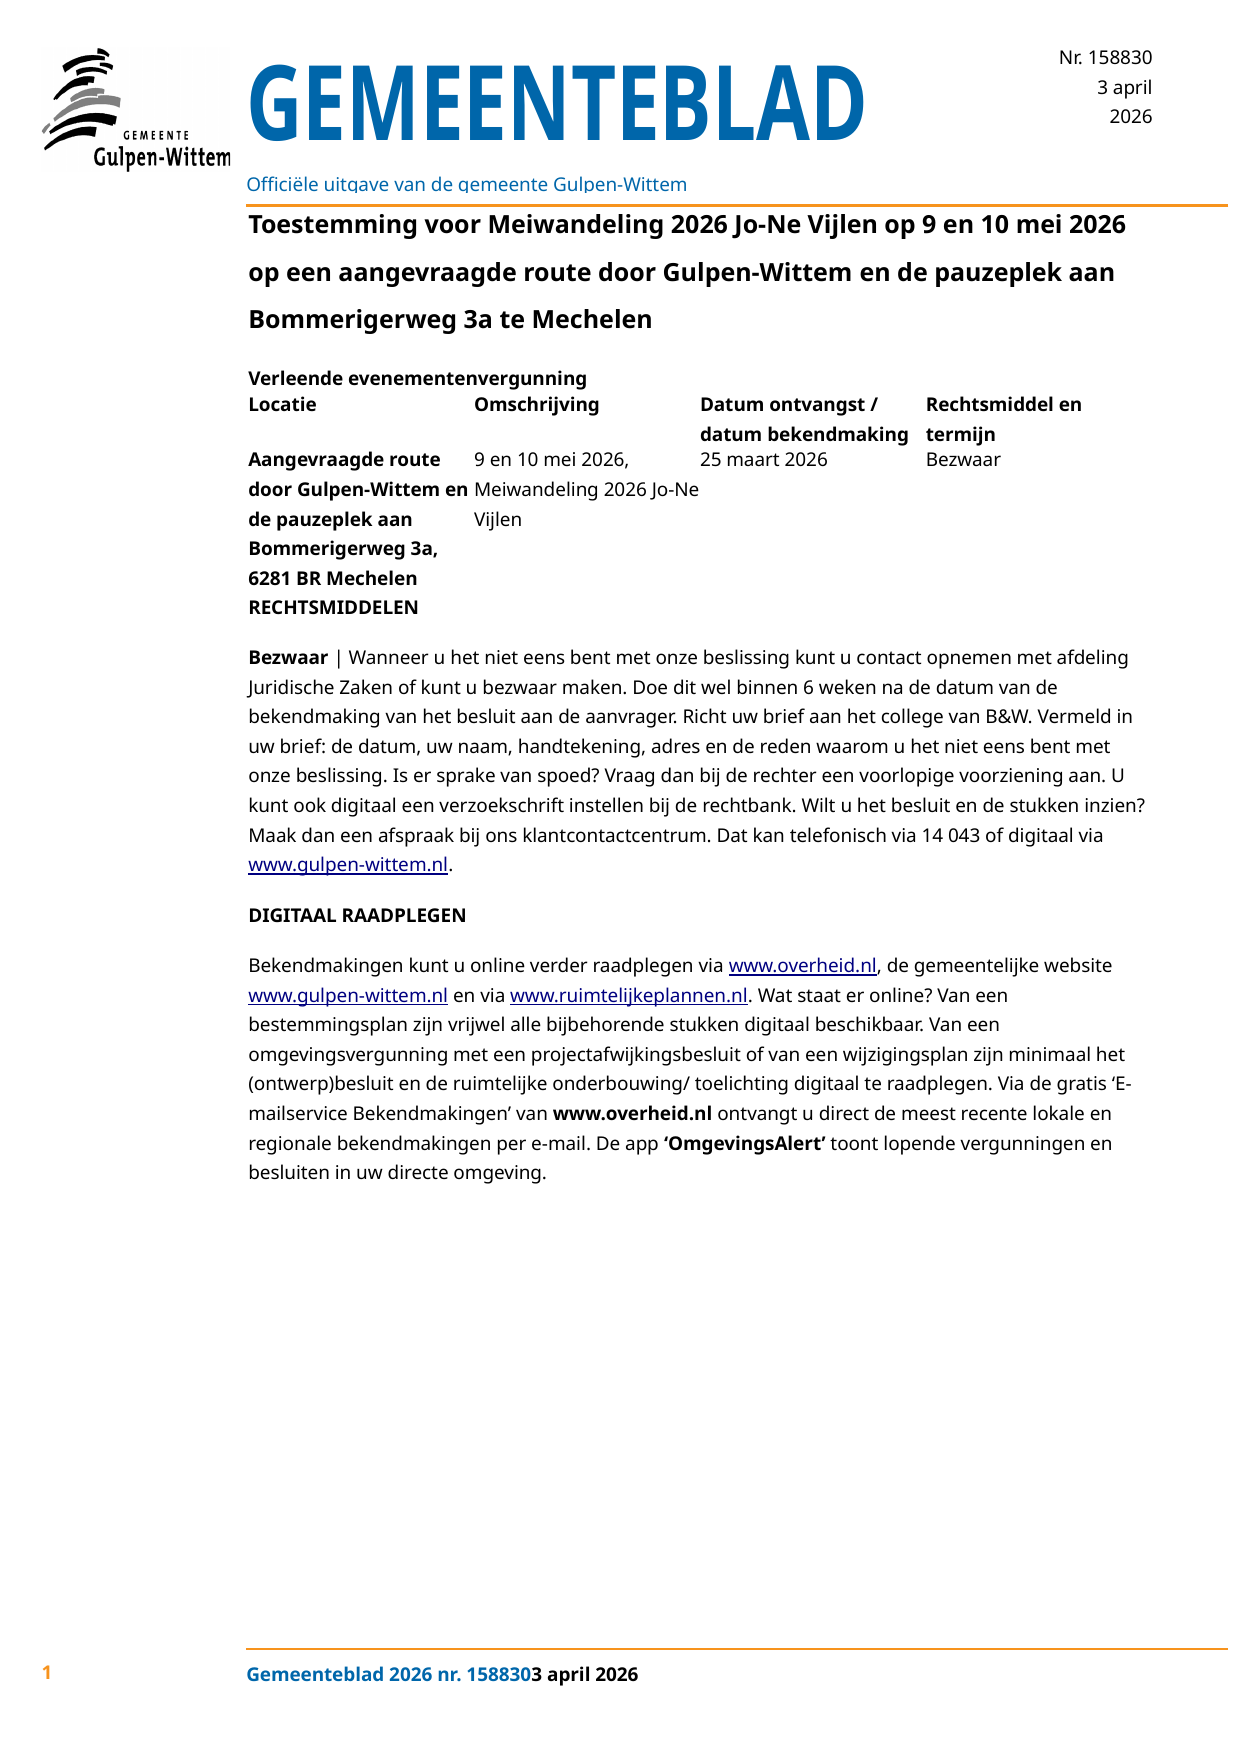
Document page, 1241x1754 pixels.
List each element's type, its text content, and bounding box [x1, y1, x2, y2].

table_cell Omschrijving [474, 391, 700, 447]
table_cell Rechtsmiddel en termijn [926, 391, 1152, 447]
table_cell Datum ontvangst / datum bekendmaking [700, 391, 926, 447]
table_header Verleende evenementenvergunning [248, 366, 1152, 391]
text Bekendmakingen kunt u online verder raadplegen via www.overheid.nl, de gemeentelijke website www.gulpen-wittem.nl en via www.ruimtelijkeplannen.nl. Wat staat er online? Van een bestemmingsplan zijn vrijwel alle bijbehorende stukken digitaal beschikbaar. Van een omgevingsvergunning met een projectafwijkingsbesluit of van een wijzigingsplan zijn minimaal het (ontwerp)besluit en de ruimtelijke onderbouwing/ toelichting digitaal te raadplegen. Via de gratis ‘E-mailservice Bekendmakingen’ van www.overheid.nl ontvangt u direct de meest recente lokale en regionale bekendmakingen per e-mail. De app ‘OmgevingsAlert’ toont lopende vergunningen en besluiten in uw directe omgeving. [248, 952, 1152, 1185]
table_cell 9 en 10 mei 2026, Meiwandeling 2026 Jo-Ne Vijlen [474, 447, 700, 591]
text DIGITAAL RAADPLEGEN [248, 902, 1152, 928]
text Bezwaar | Wanneer u het niet eens bent met onze beslissing kunt u contact opnemen met afdeling Juridische Zaken of kunt u bezwaar maken. Doe dit wel binnen 6 weken na de datum van de bekendmaking van het besluit aan de aanvrager. Richt uw brief aan het college van B&W. Vermeld in uw brief: de datum, uw naam, handtekening, adres en de reden waarom u het niet eens bent met onze beslissing. Is er sprake van spoed? Vraag dan bij de rechter een voorlopige voorziening aan. U kunt ook digitaal een verzoekschrift instellen bij de rechtbank. Wilt u het besluit en de stukken inzien? Maak dan een afspraak bij ons klantcontactcentrum. Dat kan telefonisch via 14 043 of digitaal via www.gulpen-wittem.nl. [248, 644, 1152, 877]
table_cell Locatie [248, 391, 474, 447]
table_cell Aangevraagde route door Gulpen-Wittem en de pauzeplek aan Bommerigerweg 3a, 6281 BR Mechelen [248, 447, 474, 591]
text RECHTSMIDDELEN [248, 594, 1152, 620]
table_cell Bezwaar [926, 447, 1152, 591]
text Toestemming voor Meiwandeling 2026 Jo-Ne Vijlen op 9 en 10 mei 2026 op een aangevraagde route door Gulpen-Wittem en de pauzeplek aan Bommerigerweg 3a te Mechelen [248, 207, 1152, 336]
picture [41, 47, 231, 172]
table_cell 25 maart 2026 [700, 447, 926, 591]
